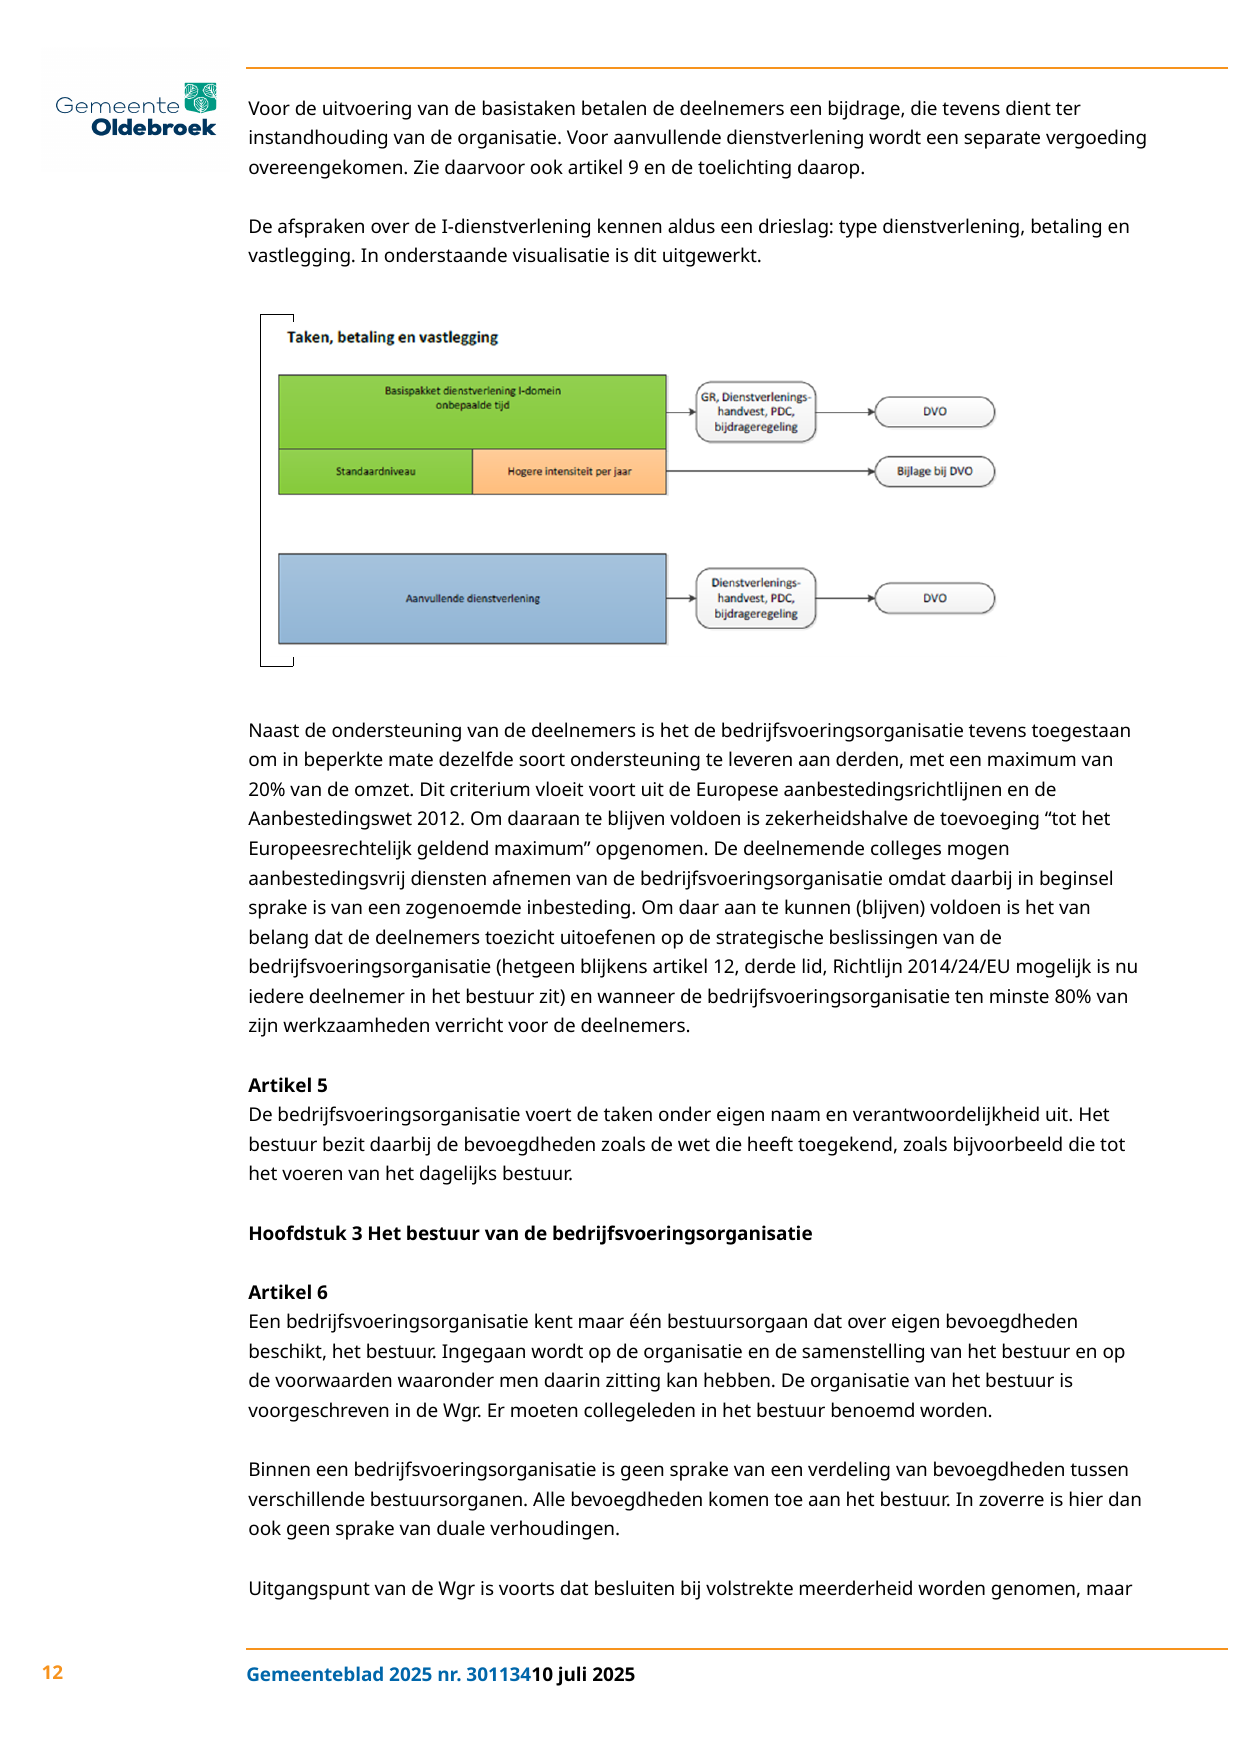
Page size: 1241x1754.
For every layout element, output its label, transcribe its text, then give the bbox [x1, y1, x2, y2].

text De afspraken over de I-dienstverlening kennen aldus een drieslag: type dienstverlening, betaling en vastlegging. In onderstaande visualisatie is dit uitgewerkt. [248, 213, 1152, 268]
text Binnen een bedrijfsvoeringsorganisatie is geen sprake van een verdeling van bevoegdheden tussen verschillende bestuursorganen. Alle bevoegdheden komen toe aan het bestuur. In zoverre is hier dan ook geen sprake van duale verhoudingen. [248, 1456, 1152, 1541]
text Voor de uitvoering van de basistaken betalen de deelnemers een bijdrage, die tevens dient ter instandhouding van de organisatie. Voor aanvullende dienstverlening wordt een separate vergoeding overeengekomen. Zie daarvoor ook artikel 9 en de toelichting daarop. [248, 95, 1152, 180]
picture [41, 47, 231, 172]
text Artikel 5 [248, 1072, 1152, 1098]
picture [268, 322, 1008, 657]
text Een bedrijfsvoeringsorganisatie kent maar één bestuursorgaan dat over eigen bevoegdheden beschikt, het bestuur. Ingegaan wordt op de organisatie en de samenstelling van het bestuur en op de voorwaarden waaronder men daarin zitting kan hebben. De organisatie van het bestuur is voorgeschreven in de Wgr. Er moeten collegeleden in het bestuur benoemd worden. [248, 1308, 1152, 1423]
text Hoofdstuk 3 Het bestuur van de bedrijfsvoeringsorganisatie [248, 1220, 1152, 1246]
text Naast de ondersteuning van de deelnemers is het de bedrijfsvoeringsorganisatie tevens toegestaan om in beperkte mate dezelfde soort ondersteuning te leveren aan derden, met een maximum van 20% van de omzet. Dit criterium vloeit voort uit de Europese aanbestedingsrichtlijnen en de Aanbestedingswet 2012. Om daaraan te blijven voldoen is zekerheidshalve de toevoeging “tot het Europeesrechtelijk geldend maximum” opgenomen. De deelnemende colleges mogen aanbestedingsvrij diensten afnemen van de bedrijfsvoeringsorganisatie omdat daarbij in beginsel sprake is van een zogenoemde inbesteding. Om daar aan te kunnen (blijven) voldoen is het van belang dat de deelnemers toezicht uitoefenen op de strategische beslissingen van de bedrijfsvoeringsorganisatie (hetgeen blijkens artikel 12, derde lid, Richtlijn 2014/24/EU mogelijk is nu iedere deelnemer in het bestuur zit) en wanneer de bedrijfsvoeringsorganisatie ten minste 80% van zijn werkzaamheden verricht voor de deelnemers. [248, 717, 1152, 1038]
text Uitgangspunt van de Wgr is voorts dat besluiten bij volstrekte meerderheid worden genomen, maar [248, 1575, 1152, 1601]
text Artikel 6 [248, 1279, 1152, 1305]
text De bedrijfsvoeringsorganisatie voert de taken onder eigen naam en verantwoordelijkheid uit. Het bestuur bezit daarbij de bevoegdheden zoals de wet die heeft toegekend, zoals bijvoorbeeld die tot het voeren van het dagelijks bestuur. [248, 1101, 1152, 1186]
